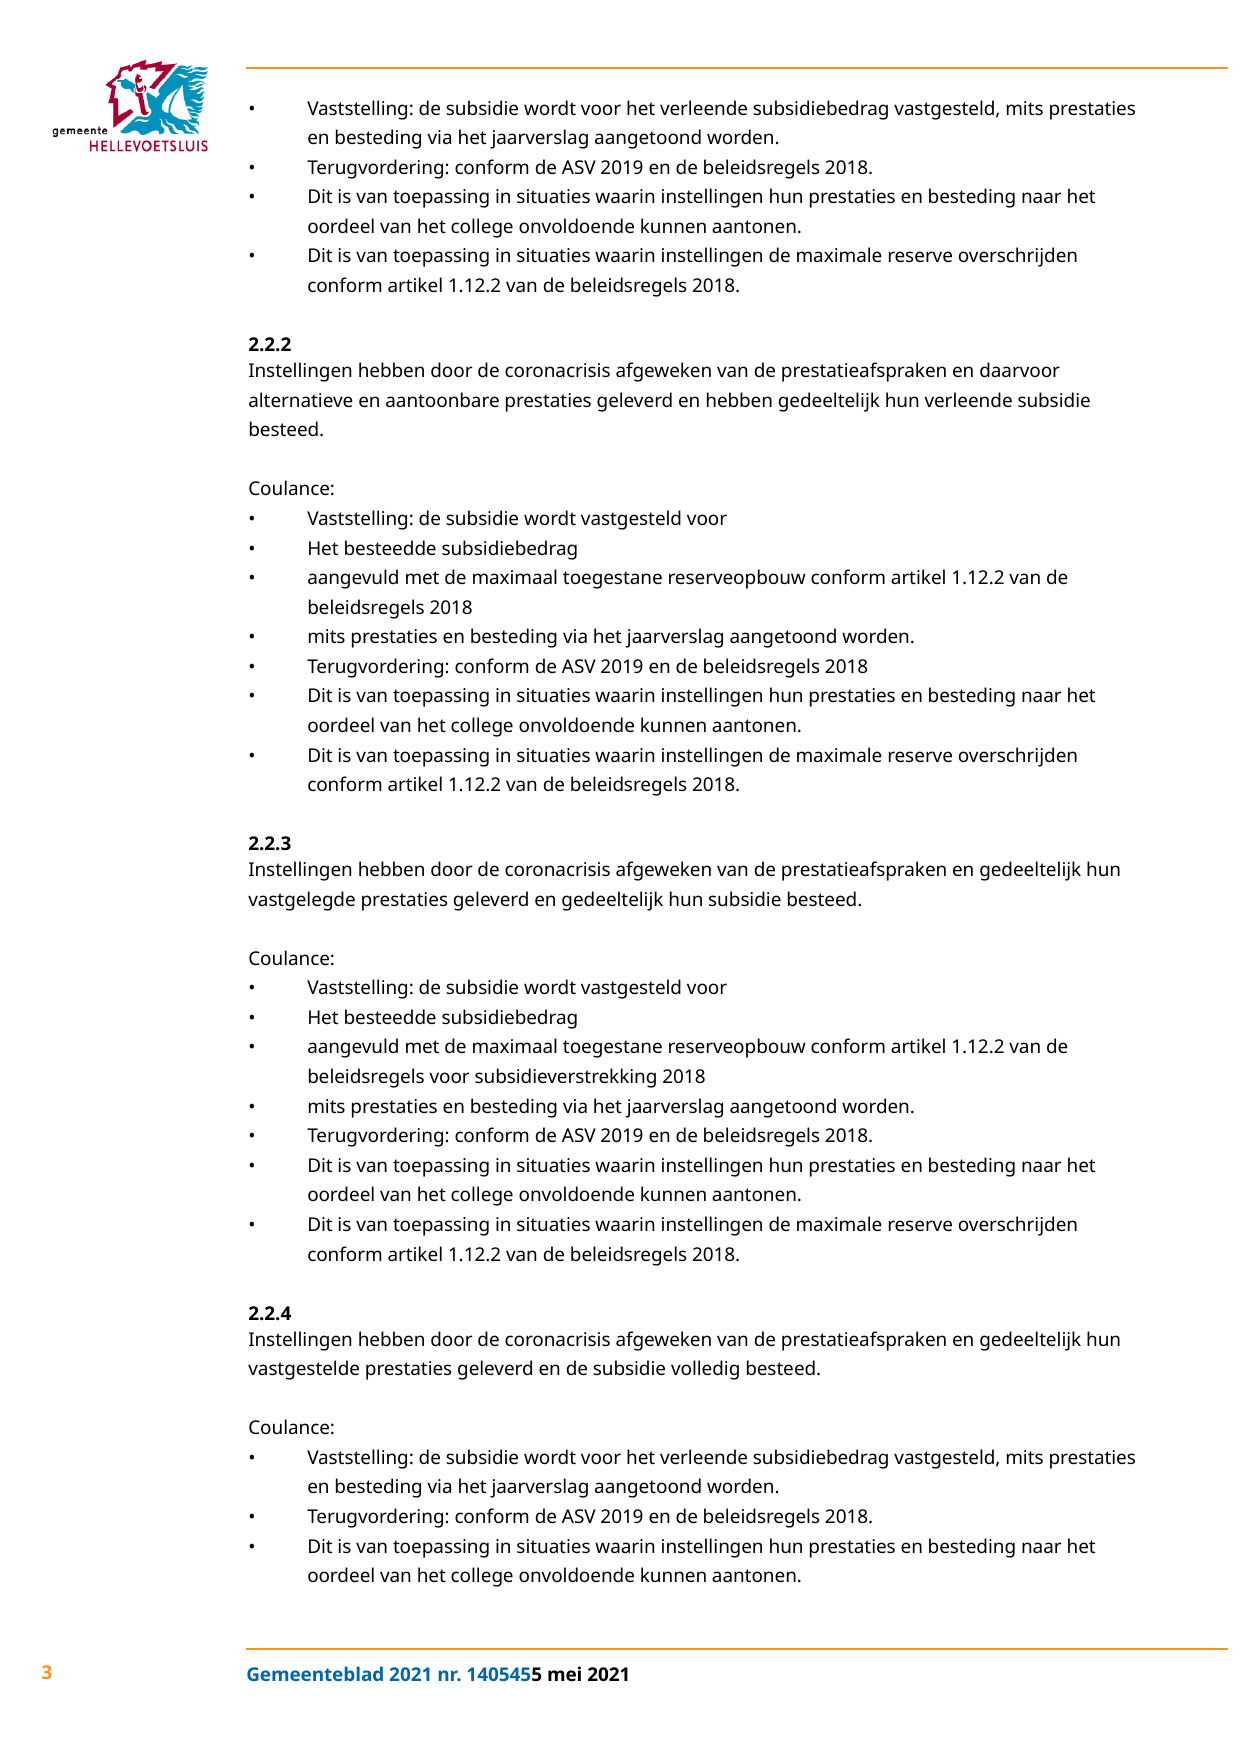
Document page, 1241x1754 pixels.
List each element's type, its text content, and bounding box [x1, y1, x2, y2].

list Vaststelling: de subsidie wordt vastgesteld voor [248, 505, 1152, 531]
picture [41, 47, 231, 172]
text Coulance: [248, 1414, 1152, 1440]
list Dit is van toepassing in situaties waarin instellingen hun prestaties en besteding naar het oordeel van het college onvoldoende kunnen aantonen. [248, 683, 1152, 738]
list Terugvordering: conform de ASV 2019 en de beleidsregels 2018. [248, 1122, 1152, 1148]
list Dit is van toepassing in situaties waarin instellingen de maximale reserve overschrijden conform artikel 1.12.2 van de beleidsregels 2018. [248, 1211, 1152, 1267]
list Dit is van toepassing in situaties waarin instellingen de maximale reserve overschrijden conform artikel 1.12.2 van de beleidsregels 2018. [248, 243, 1152, 298]
list mits prestaties en besteding via het jaarverslag aangetoond worden. [248, 1093, 1152, 1119]
text Coulance: [248, 945, 1152, 971]
list Vaststelling: de subsidie wordt voor het verleende subsidiebedrag vastgesteld, mits prestaties en besteding via het jaarverslag aangetoond worden. [248, 95, 1152, 150]
text 2.2.4 [248, 1300, 1152, 1326]
list Terugvordering: conform de ASV 2019 en de beleidsregels 2018 [248, 653, 1152, 679]
list Dit is van toepassing in situaties waarin instellingen hun prestaties en besteding naar het oordeel van het college onvoldoende kunnen aantonen. [248, 1152, 1152, 1207]
list mits prestaties en besteding via het jaarverslag aangetoond worden. [248, 623, 1152, 649]
text Coulance: [248, 476, 1152, 501]
list Het besteedde subsidiebedrag [248, 535, 1152, 560]
text Instellingen hebben door de coronacrisis afgeweken van de prestatieafspraken en gedeeltelijk hun vastgelegde prestaties geleverd en gedeeltelijk hun subsidie besteed. [248, 856, 1152, 912]
list aangevuld met de maximaal toegestane reserveopbouw conform artikel 1.12.2 van de beleidsregels voor subsidieverstrekking 2018 [248, 1034, 1152, 1089]
list Dit is van toepassing in situaties waarin instellingen hun prestaties en besteding naar het oordeel van het college onvoldoende kunnen aantonen. [248, 183, 1152, 239]
list Vaststelling: de subsidie wordt vastgesteld voor [248, 974, 1152, 1000]
text Instellingen hebben door de coronacrisis afgeweken van de prestatieafspraken en gedeeltelijk hun vastgestelde prestaties geleverd en de subsidie volledig besteed. [248, 1326, 1152, 1381]
text Instellingen hebben door de coronacrisis afgeweken van de prestatieafspraken en daarvoor alternatieve en aantoonbare prestaties geleverd en hebben gedeeltelijk hun verleende subsidie besteed. [248, 357, 1152, 442]
text 2.2.3 [248, 831, 1152, 856]
list aangevuld met de maximaal toegestane reserveopbouw conform artikel 1.12.2 van de beleidsregels 2018 [248, 564, 1152, 619]
list Terugvordering: conform de ASV 2019 en de beleidsregels 2018. [248, 1503, 1152, 1529]
list Het besteedde subsidiebedrag [248, 1004, 1152, 1030]
list Dit is van toepassing in situaties waarin instellingen de maximale reserve overschrijden conform artikel 1.12.2 van de beleidsregels 2018. [248, 742, 1152, 797]
text 2.2.2 [248, 331, 1152, 357]
list Vaststelling: de subsidie wordt voor het verleende subsidiebedrag vastgesteld, mits prestaties en besteding via het jaarverslag aangetoond worden. [248, 1444, 1152, 1499]
list Terugvordering: conform de ASV 2019 en de beleidsregels 2018. [248, 154, 1152, 180]
list Dit is van toepassing in situaties waarin instellingen hun prestaties en besteding naar het oordeel van het college onvoldoende kunnen aantonen. [248, 1533, 1152, 1588]
